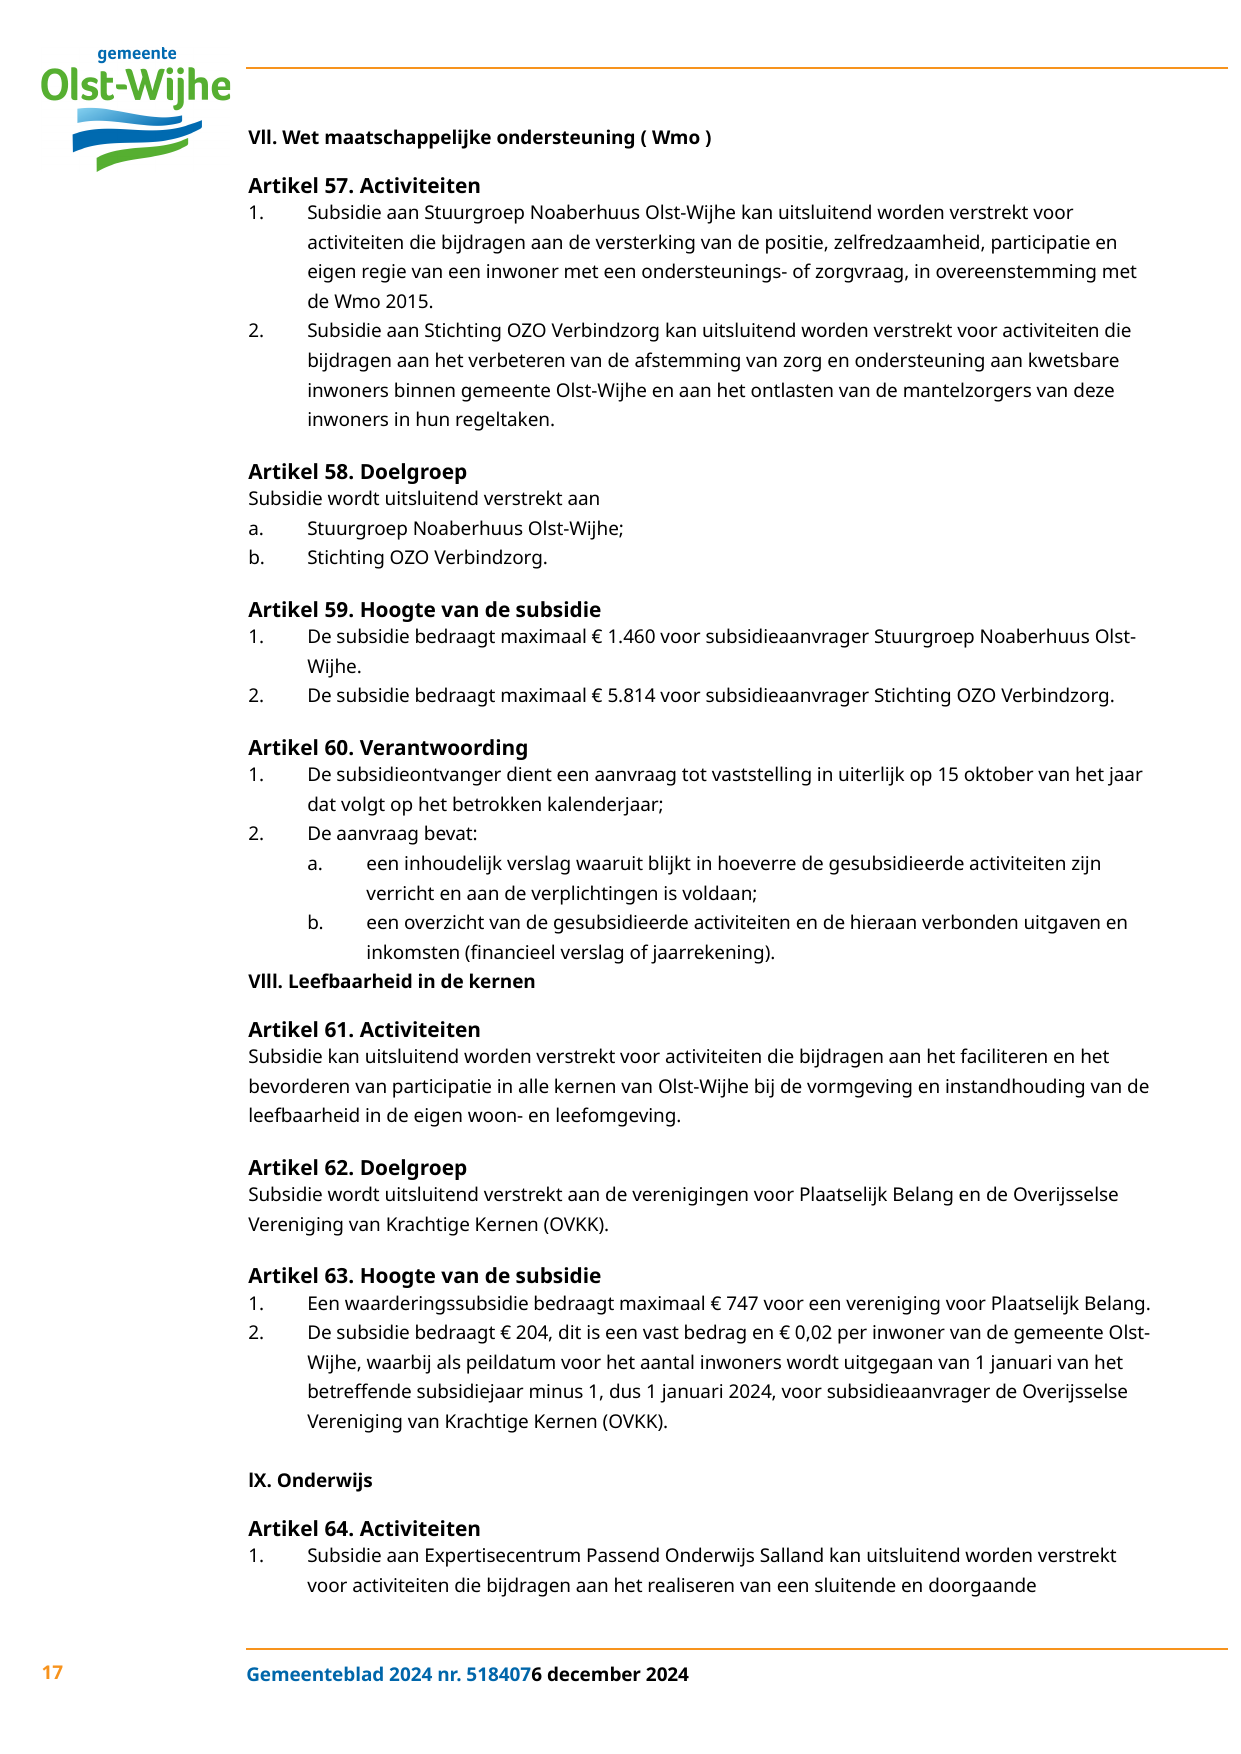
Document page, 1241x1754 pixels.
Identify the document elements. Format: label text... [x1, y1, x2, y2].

text Subsidie wordt uitsluitend verstrekt aan de verenigingen voor Plaatselijk Belang en de Overijsselse Vereniging van Krachtige Kernen (OVKK). [248, 1181, 1152, 1237]
text Artikel 62. Doelgroep [248, 1153, 1152, 1181]
list een inhoudelijk verslag waaruit blijkt in hoeverre de gesubsidieerde activiteiten zijn verricht en aan de verplichtingen is voldaan; [307, 850, 1152, 905]
list Stuurgroep Noaberhuus Olst-Wijhe; [248, 515, 1152, 541]
list De subsidie bedraagt € 204, dit is een vast bedrag en € 0,02 per inwoner van de gemeente Olst-Wijhe, waarbij als peildatum voor het aantal inwoners wordt uitgegaan van 1 januari van het betreffende subsidiejaar minus 1, dus 1 januari 2024, voor subsidieaanvrager de Overijsselse Vereniging van Krachtige Kernen (OVKK). [248, 1319, 1152, 1434]
text Vll. Wet maatschappelijke ondersteuning ( Wmo ) [248, 124, 1152, 150]
list De subsidieontvanger dient een aanvraag tot vaststelling in uiterlijk op 15 oktober van het jaar dat volgt op het betrokken kalenderjaar; [248, 761, 1152, 817]
list Subsidie aan Expertisecentrum Passend Onderwijs Salland kan uitsluitend worden verstrekt voor activiteiten die bijdragen aan het realiseren van een sluitende en doorgaande [248, 1542, 1152, 1598]
text Subsidie wordt uitsluitend verstrekt aan [248, 485, 1152, 511]
text Vlll. Leefbaarheid in de kernen [248, 968, 1152, 994]
text Artikel 61. Activiteiten [248, 1015, 1152, 1043]
picture [41, 47, 231, 172]
text lX. Onderwijs [248, 1467, 1152, 1493]
text Artikel 60. Verantwoording [248, 733, 1152, 761]
text Subsidie kan uitsluitend worden verstrekt voor activiteiten die bijdragen aan het faciliteren en het bevorderen van participatie in alle kernen van Olst-Wijhe bij de vormgeving en instandhouding van de leefbaarheid in de eigen woon- en leefomgeving. [248, 1043, 1152, 1128]
text Artikel 63. Hoogte van de subsidie [248, 1261, 1152, 1290]
list Stichting OZO Verbindzorg. [248, 544, 1152, 570]
list De aanvraag bevat: [248, 821, 1152, 846]
text Artikel 57. Activiteiten [248, 171, 1152, 199]
list De subsidie bedraagt maximaal € 5.814 voor subsidieaanvrager Stichting OZO Verbindzorg. [248, 682, 1152, 708]
list Subsidie aan Stichting OZO Verbindzorg kan uitsluitend worden verstrekt voor activiteiten die bijdragen aan het verbeteren van de afstemming van zorg en ondersteuning aan kwetsbare inwoners binnen gemeente Olst-Wijhe en aan het ontlasten van de mantelzorgers van deze inwoners in hun regeltaken. [248, 318, 1152, 432]
list De subsidie bedraagt maximaal € 1.460 voor subsidieaanvrager Stuurgroep Noaberhuus Olst-Wijhe. [248, 623, 1152, 679]
text Artikel 58. Doelgroep [248, 457, 1152, 485]
list een overzicht van de gesubsidieerde activiteiten en de hieraan verbonden uitgaven en inkomsten (financieel verslag of jaarrekening). [307, 909, 1152, 964]
list Een waarderingssubsidie bedraagt maximaal € 747 voor een vereniging voor Plaatselijk Belang. [248, 1290, 1152, 1316]
text Artikel 59. Hoogte van de subsidie [248, 595, 1152, 623]
list Subsidie aan Stuurgroep Noaberhuus Olst-Wijhe kan uitsluitend worden verstrekt voor activiteiten die bijdragen aan de versterking van de positie, zelfredzaamheid, participatie en eigen regie van een inwoner met een ondersteunings- of zorgvraag, in overeenstemming met de Wmo 2015. [248, 199, 1152, 314]
text Artikel 64. Activiteiten [248, 1514, 1152, 1542]
